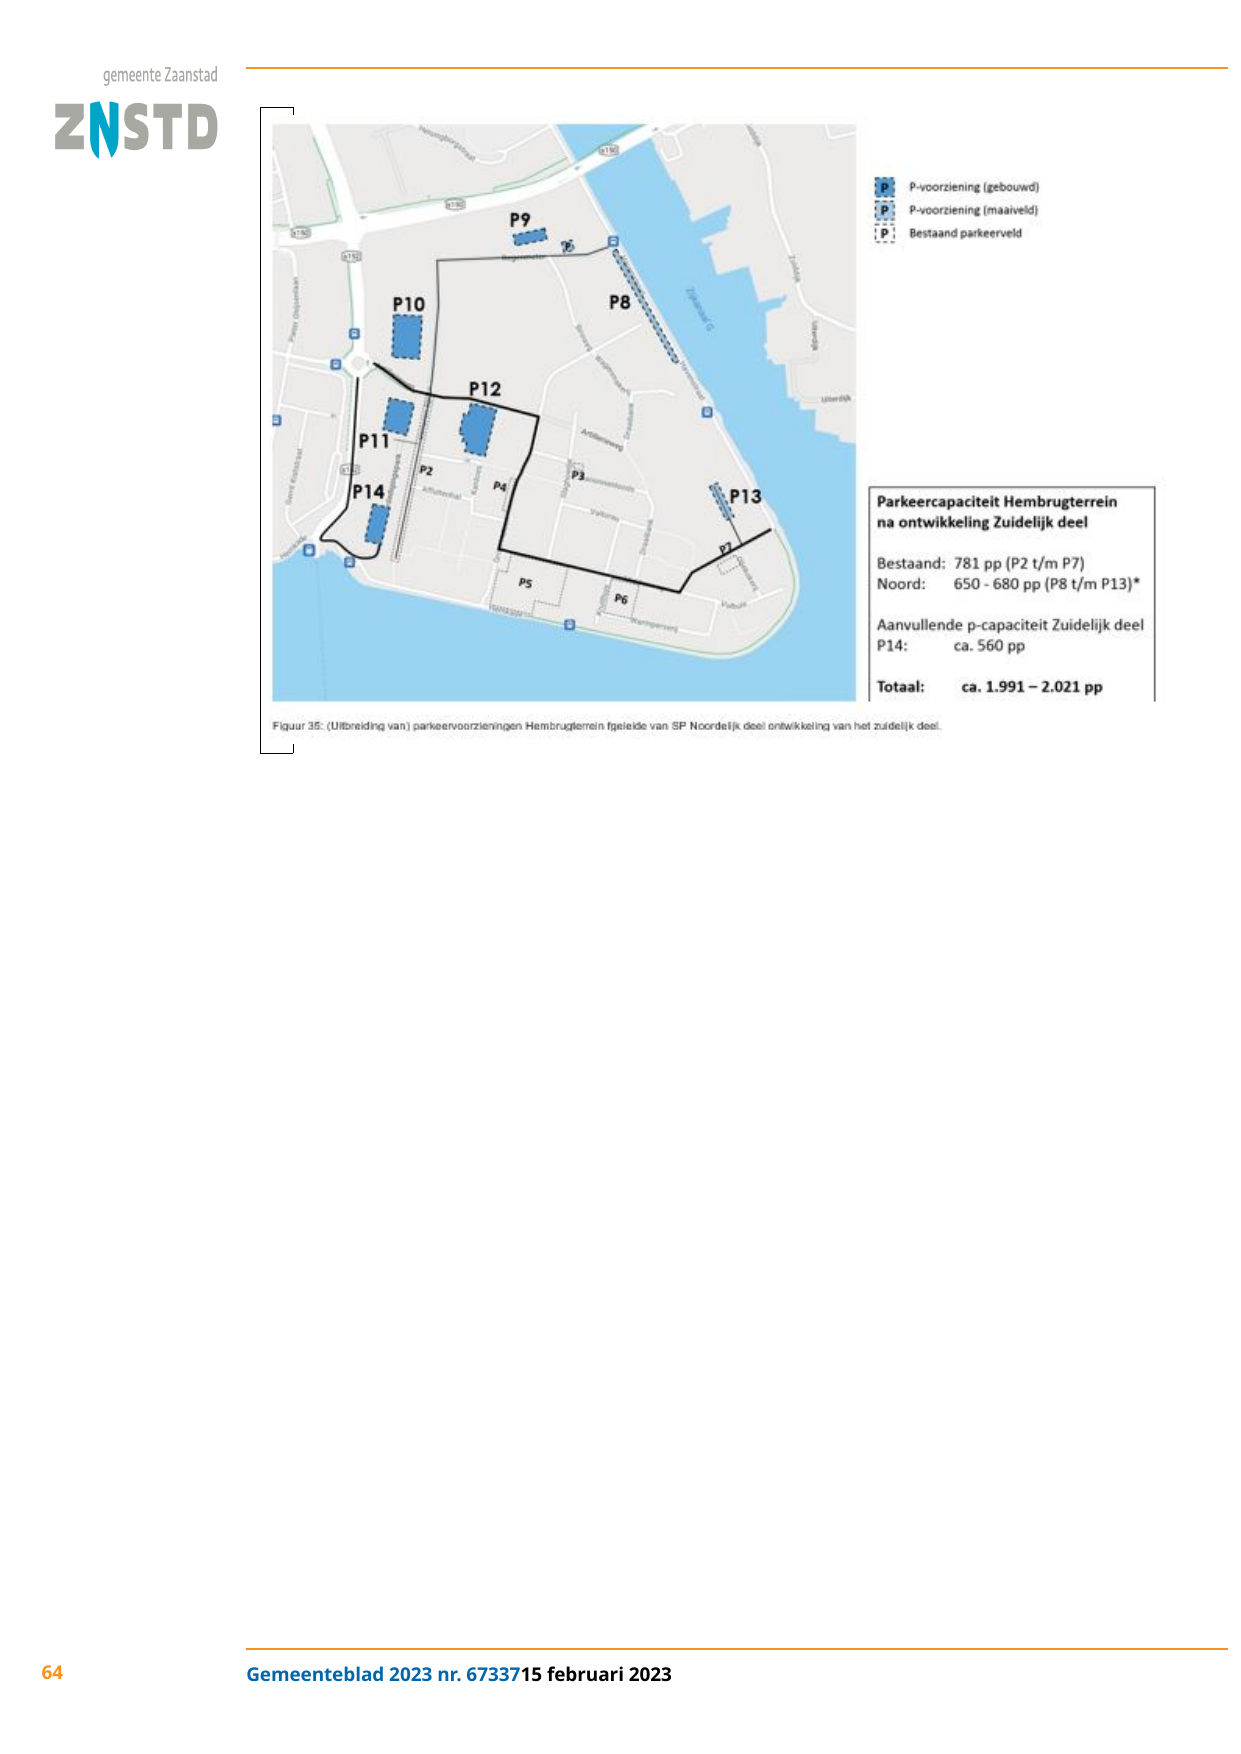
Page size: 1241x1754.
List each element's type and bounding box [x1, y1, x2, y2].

picture [268, 115, 1173, 744]
picture [41, 47, 231, 172]
